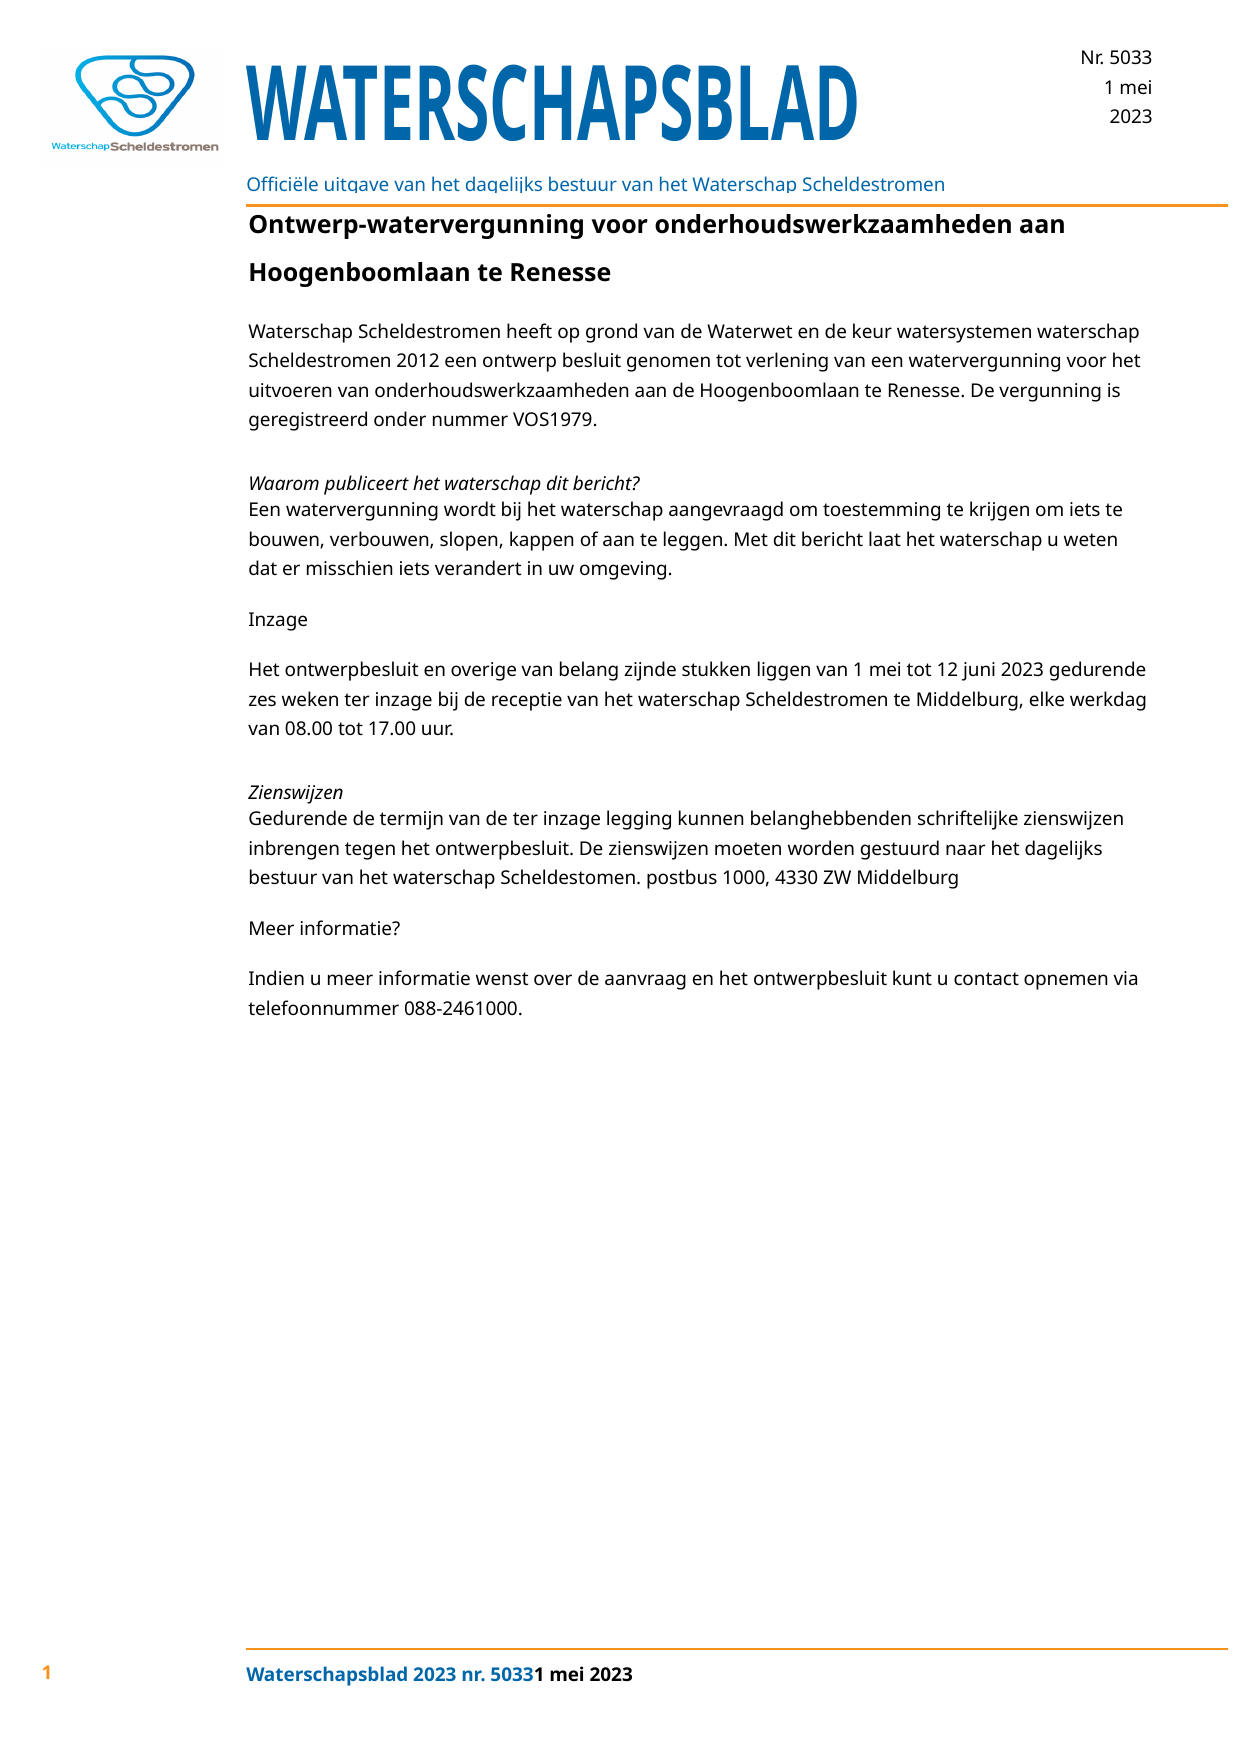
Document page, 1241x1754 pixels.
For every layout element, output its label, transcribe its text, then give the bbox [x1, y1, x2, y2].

text Inzage [248, 606, 1152, 632]
text Waarom publiceert het waterschap dit bericht? [248, 471, 1152, 496]
text Zienswijzen [248, 779, 1152, 805]
text Ontwerp-watervergunning voor onderhoudswerkzaamheden aan Hoogenboomlaan te Renesse [248, 207, 1152, 288]
text Een watervergunning wordt bij het waterschap aangevraagd om toestemming te krijgen om iets te bouwen, verbouwen, slopen, kappen of aan te leggen. Met dit bericht laat het waterschap u weten dat er misschien iets verandert in uw omgeving. [248, 496, 1152, 581]
picture [41, 47, 231, 172]
text Indien u meer informatie wenst over de aanvraag en het ontwerpbesluit kunt u contact opnemen via telefoonnummer 088-2461000. [248, 965, 1152, 1021]
text Waterschap Scheldestromen heeft op grond van de Waterwet en de keur watersystemen waterschap Scheldestromen 2012 een ontwerp besluit genomen tot verlening van een watervergunning voor het uitvoeren van onderhoudswerkzaamheden aan de Hoogenboomlaan te Renesse. De vergunning is geregistreerd onder nummer VOS1979. [248, 318, 1152, 432]
text Meer informatie? [248, 915, 1152, 941]
text Gedurende de termijn van de ter inzage legging kunnen belanghebbenden schriftelijke zienswijzen inbrengen tegen het ontwerpbesluit. De zienswijzen moeten worden gestuurd naar het dagelijks bestuur van het waterschap Scheldestomen. postbus 1000, 4330 ZW Middelburg [248, 805, 1152, 890]
text Het ontwerpbesluit en overige van belang zijnde stukken liggen van 1 mei tot 12 juni 2023 gedurende zes weken ter inzage bij de receptie van het waterschap Scheldestromen te Middelburg, elke werkdag van 08.00 tot 17.00 uur. [248, 656, 1152, 741]
